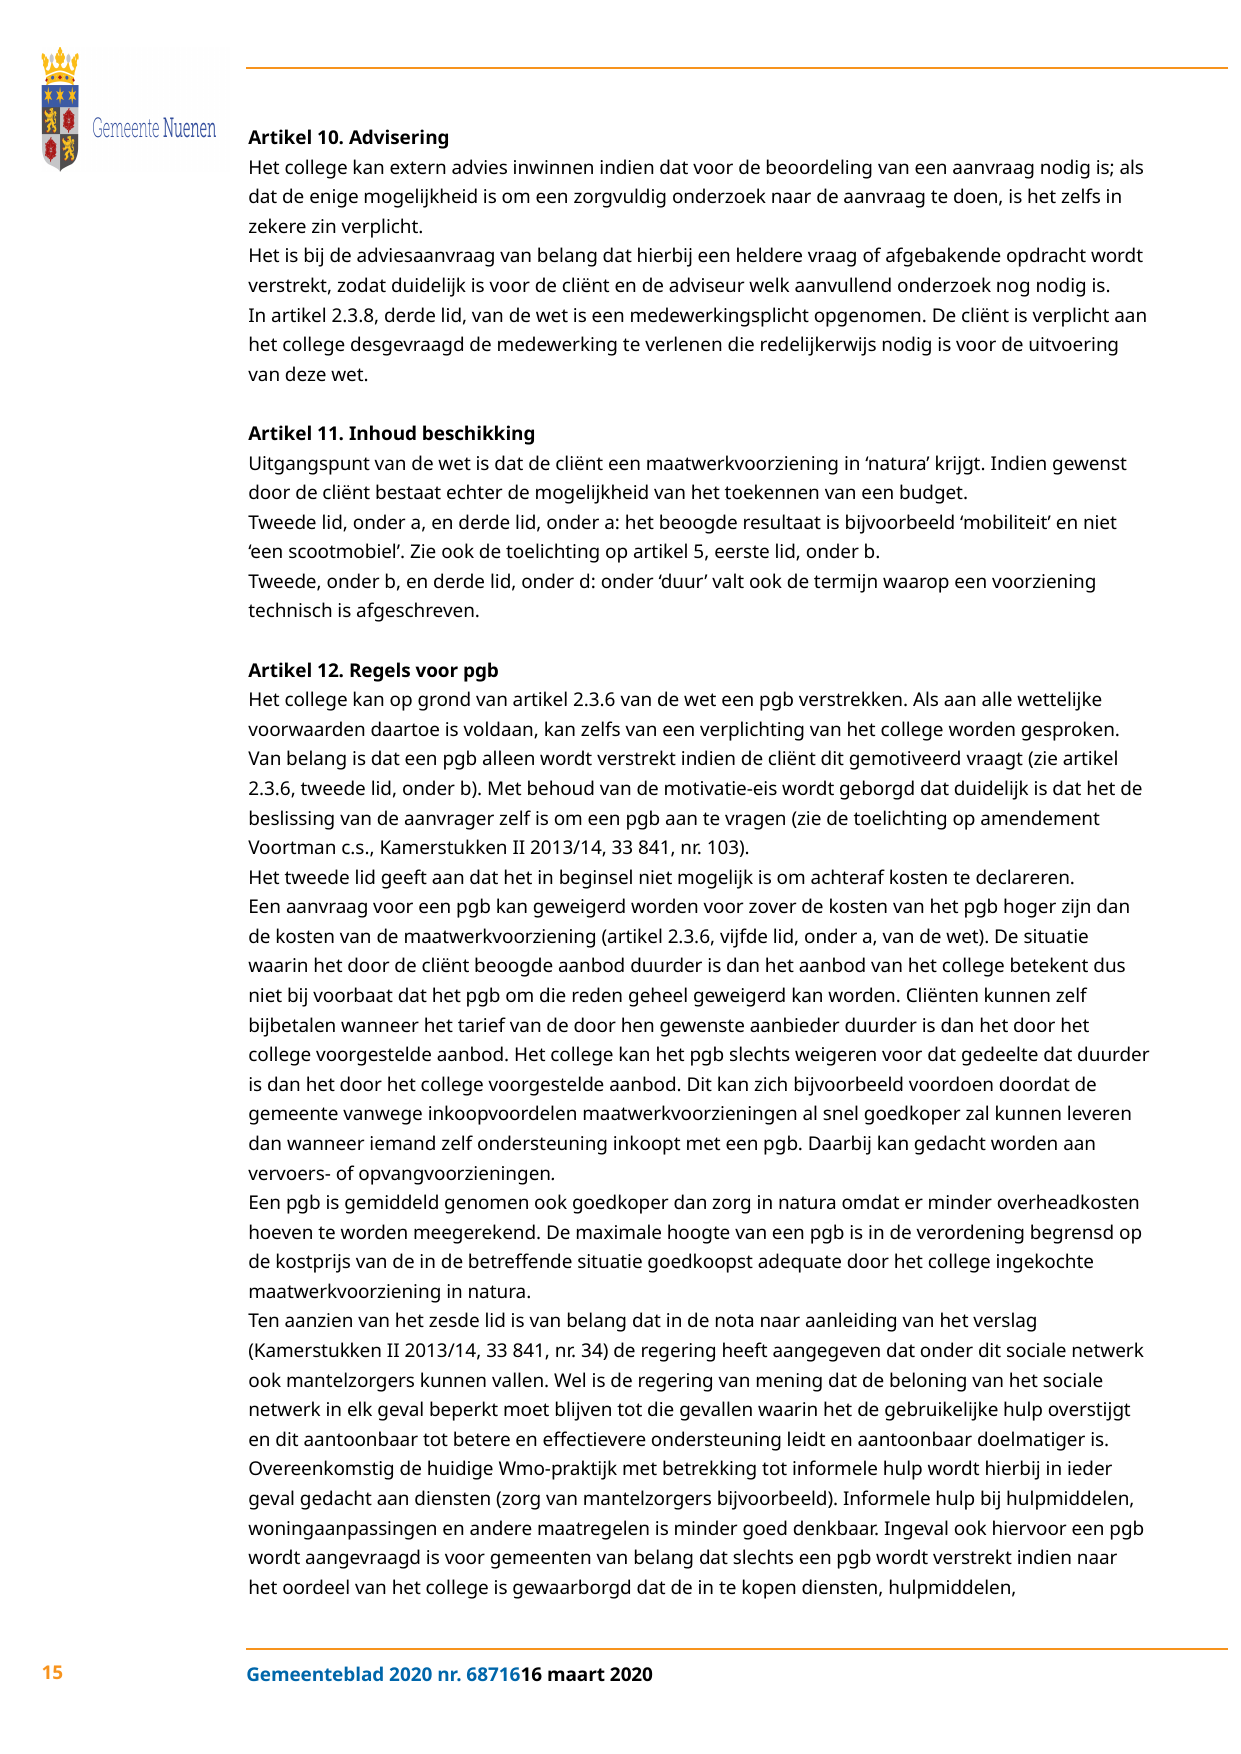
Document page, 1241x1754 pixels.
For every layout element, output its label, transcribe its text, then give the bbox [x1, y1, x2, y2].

text Een aanvraag voor een pgb kan geweigerd worden voor zover de kosten van het pgb hoger zijn dan de kosten van de maatwerkvoorziening (artikel 2.3.6, vijfde lid, onder a, van de wet). De situatie waarin het door de cliënt beoogde aanbod duurder is dan het aanbod van het college betekent dus niet bij voorbaat dat het pgb om die reden geheel geweigerd kan worden. Cliënten kunnen zelf bijbetalen wanneer het tarief van de door hen gewenste aanbieder duurder is dan het door het college voorgestelde aanbod. Het college kan het pgb slechts weigeren voor dat gedeelte dat duurder is dan het door het college voorgestelde aanbod. Dit kan zich bijvoorbeeld voordoen doordat de gemeente vanwege inkoopvoordelen maatwerkvoorzieningen al snel goedkoper zal kunnen leveren dan wanneer iemand zelf ondersteuning inkoopt met een pgb. Daarbij kan gedacht worden aan vervoers- of opvangvoorzieningen. [248, 893, 1152, 1186]
text In artikel 2.3.8, derde lid, van de wet is een medewerkingsplicht opgenomen. De cliёnt is verplicht aan het college desgevraagd de medewerking te verlenen die redelijkerwijs nodig is voor de uitvoering van deze wet. [248, 302, 1152, 387]
text Het college kan extern advies inwinnen indien dat voor de beoordeling van een aanvraag nodig is; als dat de enige mogelijkheid is om een zorgvuldig onderzoek naar de aanvraag te doen, is het zelfs in zekere zin verplicht. [248, 154, 1152, 239]
picture [41, 47, 231, 172]
text Een pgb is gemiddeld genomen ook goedkoper dan zorg in natura omdat er minder overheadkosten hoeven te worden meegerekend. De maximale hoogte van een pgb is in de verordening begrensd op de kostprijs van de in de betreffende situatie goedkoopst adequate door het college ingekochte maatwerkvoorziening in natura. [248, 1189, 1152, 1304]
text Het is bij de adviesaanvraag van belang dat hierbij een heldere vraag of afgebakende opdracht wordt verstrekt, zodat duidelijk is voor de cliёnt en de adviseur welk aanvullend onderzoek nog nodig is. [248, 243, 1152, 298]
text Tweede, onder b, en derde lid, onder d: onder ‘duur’ valt ook de termijn waarop een voorziening technisch is afgeschreven. [248, 568, 1152, 623]
text Artikel 11. Inhoud beschikking [248, 420, 1152, 446]
text Artikel 10. Advisering [248, 124, 1152, 150]
text Het college kan op grond van artikel 2.3.6 van de wet een pgb verstrekken. Als aan alle wettelijke voorwaarden daartoe is voldaan, kan zelfs van een verplichting van het college worden gesproken. Van belang is dat een pgb alleen wordt verstrekt indien de cliёnt dit gemotiveerd vraagt (zie artikel 2.3.6, tweede lid, onder b). Met behoud van de motivatie-eis wordt geborgd dat duidelijk is dat het de beslissing van de aanvrager zelf is om een pgb aan te vragen (zie de toelichting op amendement Voortman c.s., Kamerstukken II 2013/14, 33 841, nr. 103). [248, 686, 1152, 860]
text Ten aanzien van het zesde lid is van belang dat in de nota naar aanleiding van het verslag (Kamerstukken II 2013/14, 33 841, nr. 34) de regering heeft aangegeven dat onder dit sociale netwerk ook mantelzorgers kunnen vallen. Wel is de regering van mening dat de beloning van het sociale netwerk in elk geval beperkt moet blijven tot die gevallen waarin het de gebruikelijke hulp overstijgt en dit aantoonbaar tot betere en effectievere ondersteuning leidt en aantoonbaar doelmatiger is. Overeenkomstig de huidige Wmo-praktijk met betrekking tot informele hulp wordt hierbij in ieder geval gedacht aan diensten (zorg van mantelzorgers bijvoorbeeld). Informele hulp bij hulpmiddelen, woningaanpassingen en andere maatregelen is minder goed denkbaar. Ingeval ook hiervoor een pgb wordt aangevraagd is voor gemeenten van belang dat slechts een pgb wordt verstrekt indien naar het oordeel van het college is gewaarborgd dat de in te kopen diensten, hulpmiddelen, [248, 1308, 1152, 1600]
text Uitgangspunt van de wet is dat de cliёnt een maatwerkvoorziening in ‘natura’ krijgt. Indien gewenst door de cliёnt bestaat echter de mogelijkheid van het toekennen van een budget. [248, 450, 1152, 505]
text Het tweede lid geeft aan dat het in beginsel niet mogelijk is om achteraf kosten te declareren. [248, 864, 1152, 890]
text Artikel 12. Regels voor pgb [248, 657, 1152, 683]
text Tweede lid, onder a, en derde lid, onder a: het beoogde resultaat is bijvoorbeeld ‘mobiliteit’ en niet ‘een scootmobiel’. Zie ook de toelichting op artikel 5, eerste lid, onder b. [248, 509, 1152, 564]
